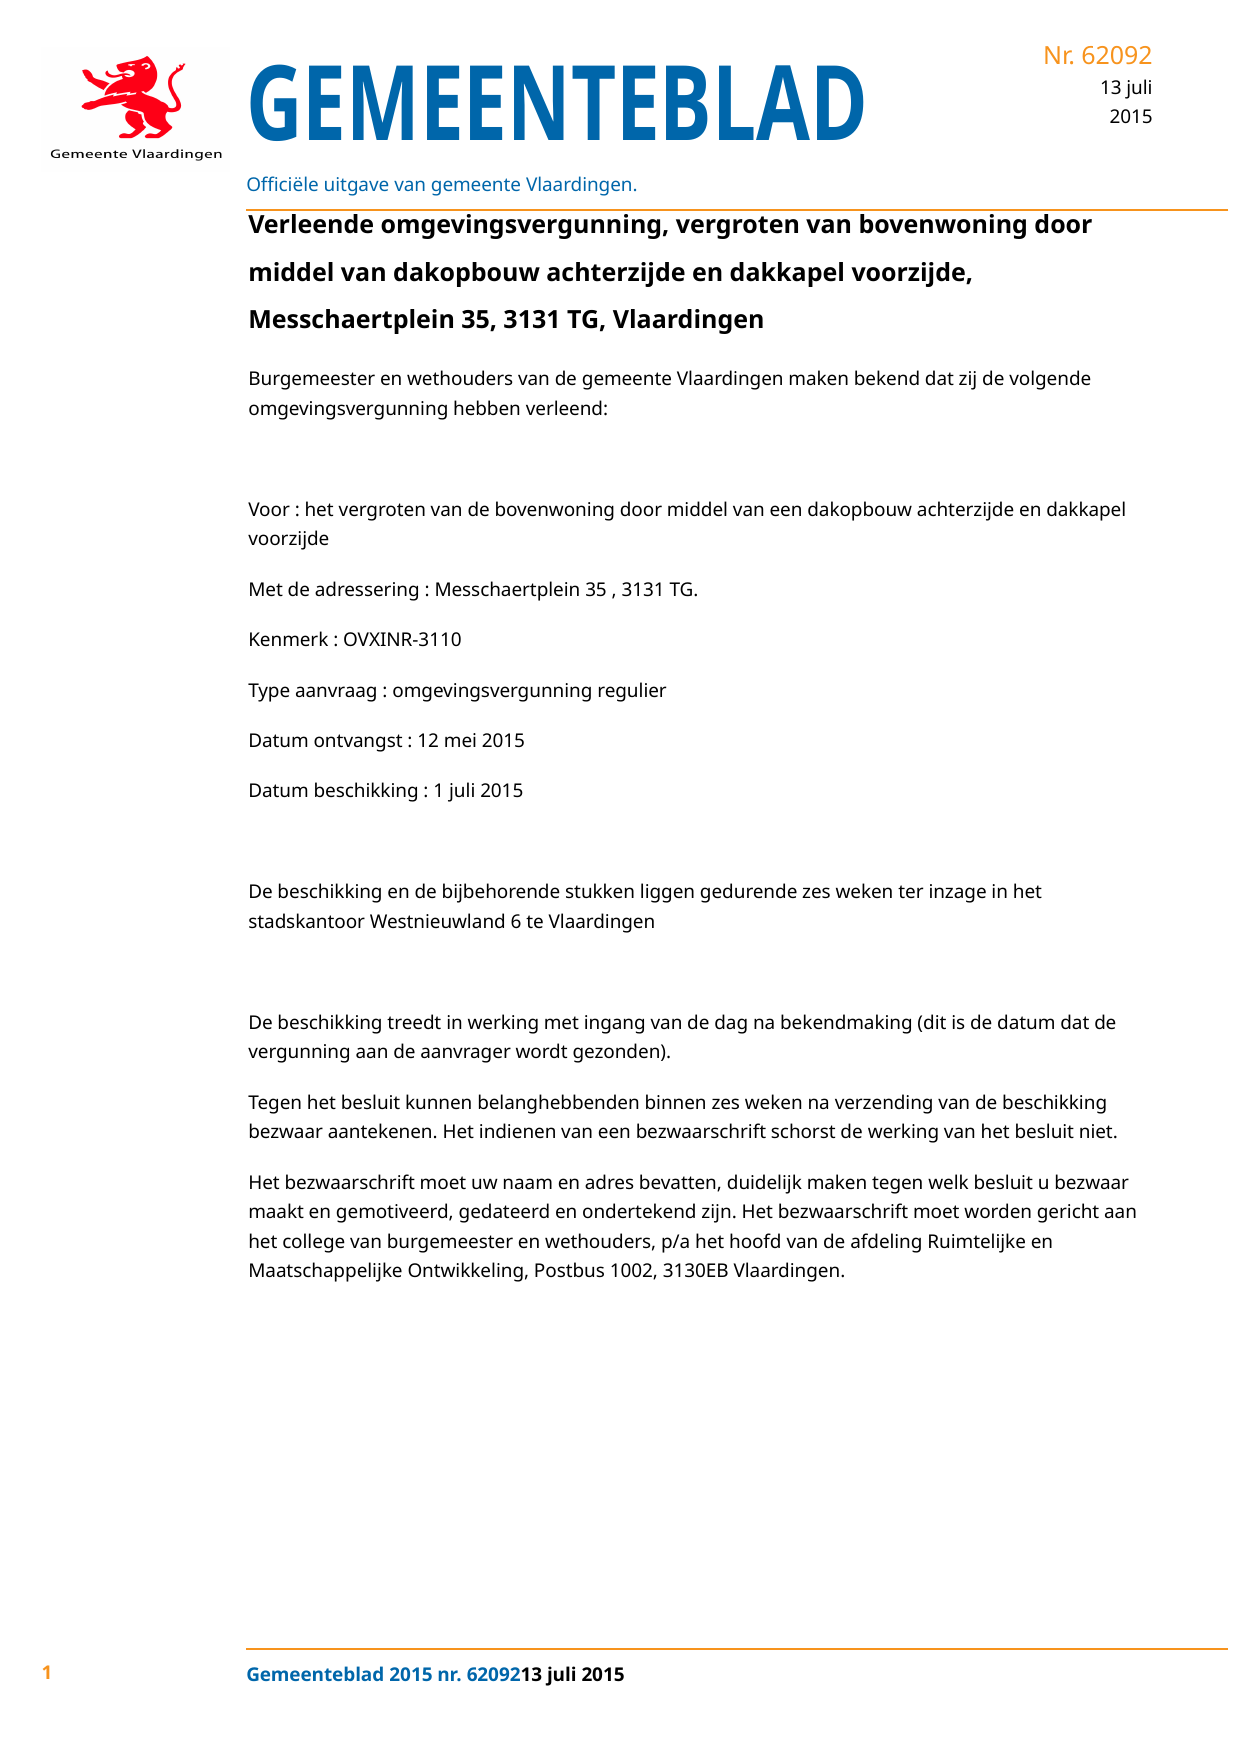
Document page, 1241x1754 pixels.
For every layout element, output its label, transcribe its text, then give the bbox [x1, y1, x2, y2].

text Datum ontvangst : 12 mei 2015 [248, 727, 1152, 753]
picture [41, 47, 231, 172]
text Het bezwaarschrift moet uw naam en adres bevatten, duidelijk maken tegen welk besluit u bezwaar maakt en gemotiveerd, gedateerd en ondertekend zijn. Het bezwaarschrift moet worden gericht aan het college van burgemeester en wethouders, p/a het hoofd van de afdeling Ruimtelijke en Maatschappelijke Ontwikkeling, Postbus 1002, 3130EB Vlaardingen. [248, 1169, 1152, 1283]
text Tegen het besluit kunnen belanghebbenden binnen zes weken na verzending van de beschikking bezwaar aantekenen. Het indienen van een bezwaarschrift schorst de werking van het besluit niet. [248, 1089, 1152, 1144]
text De beschikking treedt in werking met ingang van de dag na bekendmaking (dit is de datum dat de vergunning aan de aanvrager wordt gezonden). [248, 1009, 1152, 1064]
text De beschikking en de bijbehorende stukken liggen gedurende zes weken ter inzage in het stadskantoor Westnieuwland 6 te Vlaardingen [248, 878, 1152, 934]
text Datum beschikking : 1 juli 2015 [248, 778, 1152, 803]
text Kenmerk : OVXINR-3110 [248, 626, 1152, 652]
text Type aanvraag : omgevingsvergunning regulier [248, 677, 1152, 702]
text Burgemeester en wethouders van de gemeente Vlaardingen maken bekend dat zij de volgende omgevingsvergunning hebben verleend: [248, 366, 1152, 421]
text Voor : het vergroten van de bovenwoning door middel van een dakopbouw achterzijde en dakkapel voorzijde [248, 496, 1152, 551]
text Verleende omgevingsvergunning, vergroten van bovenwoning door middel van dakopbouw achterzijde en dakkapel voorzijde, Messchaertplein 35, 3131 TG, Vlaardingen [248, 211, 1152, 336]
text Met de adressering : Messchaertplein 35 , 3131 TG. [248, 576, 1152, 602]
